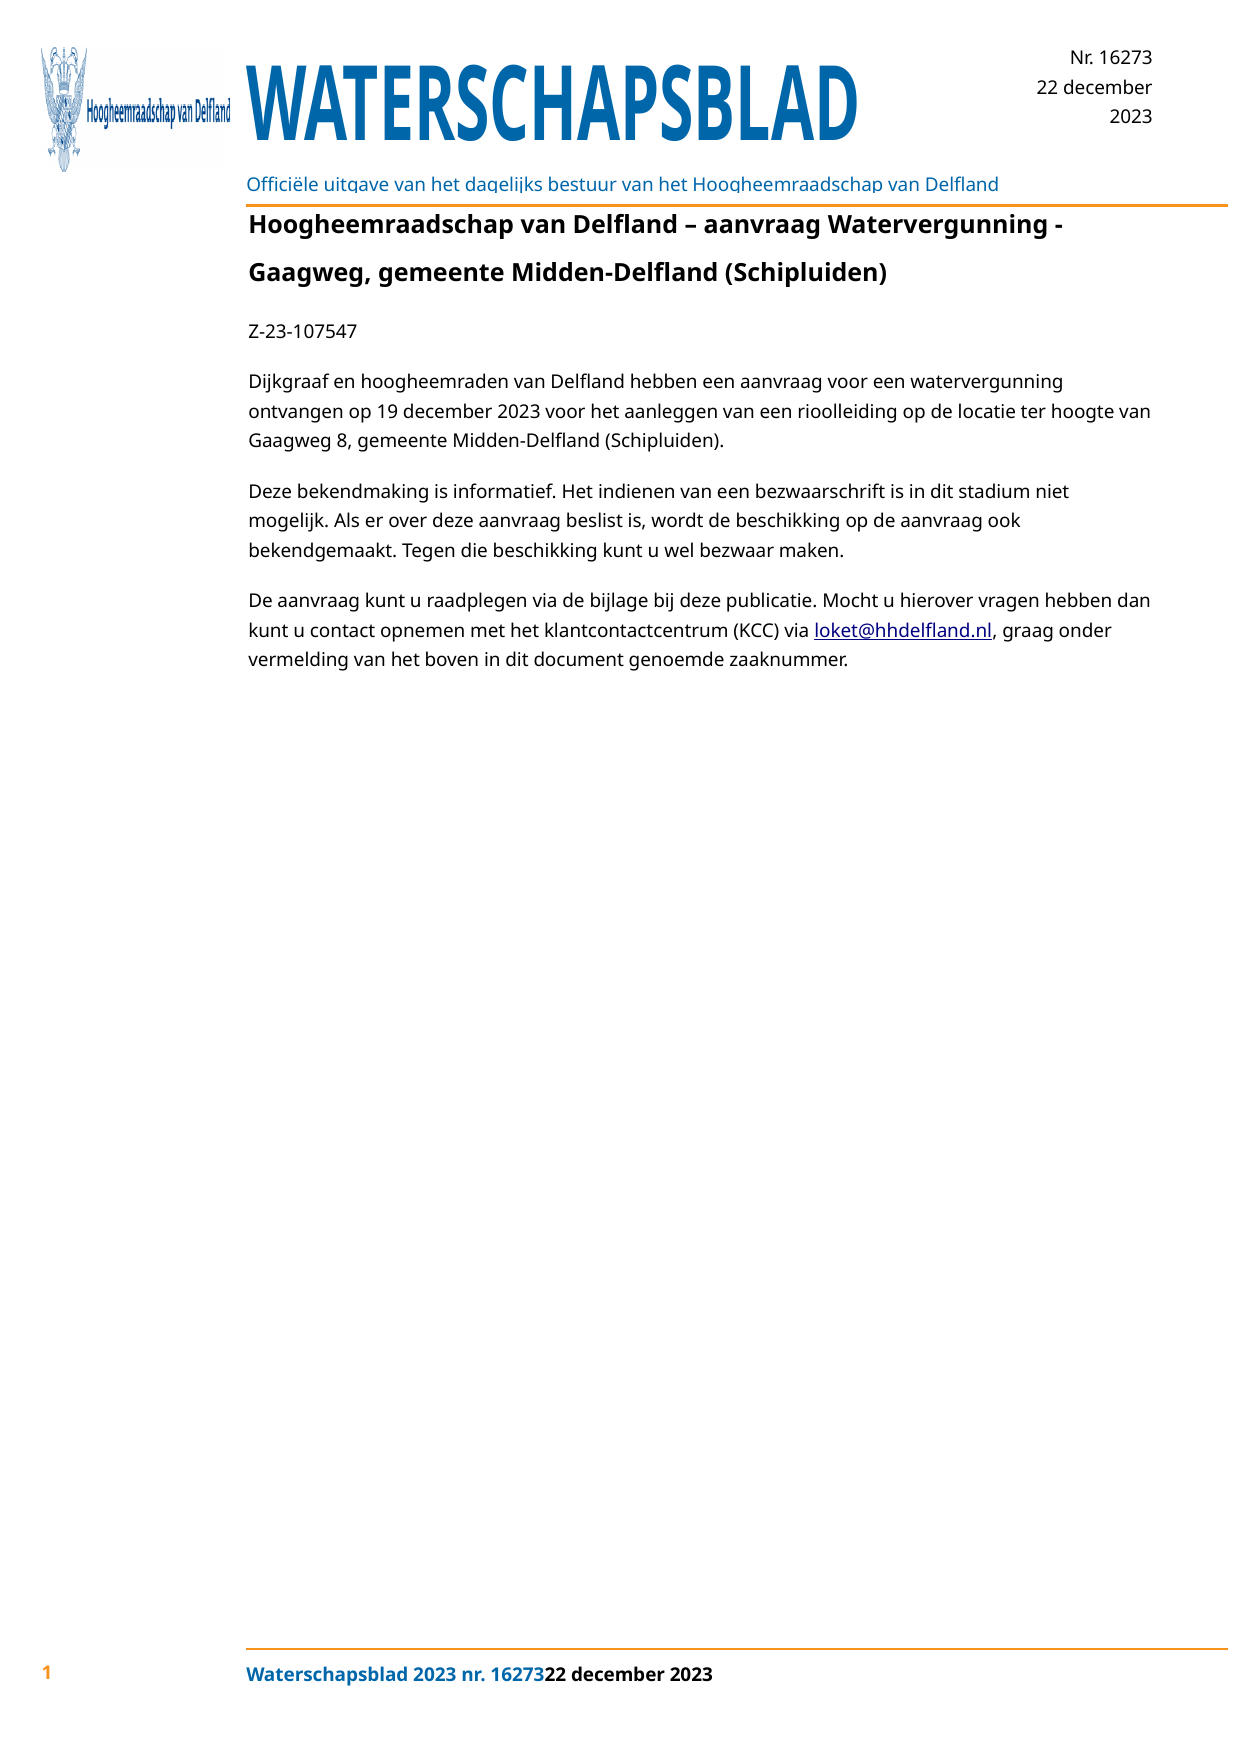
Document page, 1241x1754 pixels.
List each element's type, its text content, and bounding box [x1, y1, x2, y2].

text Z-23-107547 [248, 318, 1152, 344]
text De aanvraag kunt u raadplegen via de bijlage bij deze publicatie. Mocht u hierover vragen hebben dan kunt u contact opnemen met het klantcontactcentrum (KCC) via loket@hhdelfland.nl, graag onder vermelding van het boven in dit document genoemde zaaknummer. [248, 587, 1152, 672]
text Hoogheemraadschap van Delfland – aanvraag Watervergunning - Gaagweg, gemeente Midden-Delfland (Schipluiden) [248, 207, 1152, 288]
text Dijkgraaf en hoogheemraden van Delfland hebben een aanvraag voor een watervergunning ontvangen op 19 december 2023 voor het aanleggen van een rioolleiding op de locatie ter hoogte van Gaagweg 8, gemeente Midden-Delfland (Schipluiden). [248, 368, 1152, 453]
picture [41, 47, 231, 172]
text Deze bekendmaking is informatief. Het indienen van een bezwaarschrift is in dit stadium niet mogelijk. Als er over deze aanvraag beslist is, wordt de beschikking op de aanvraag ook bekendgemaakt. Tegen die beschikking kunt u wel bezwaar maken. [248, 478, 1152, 563]
